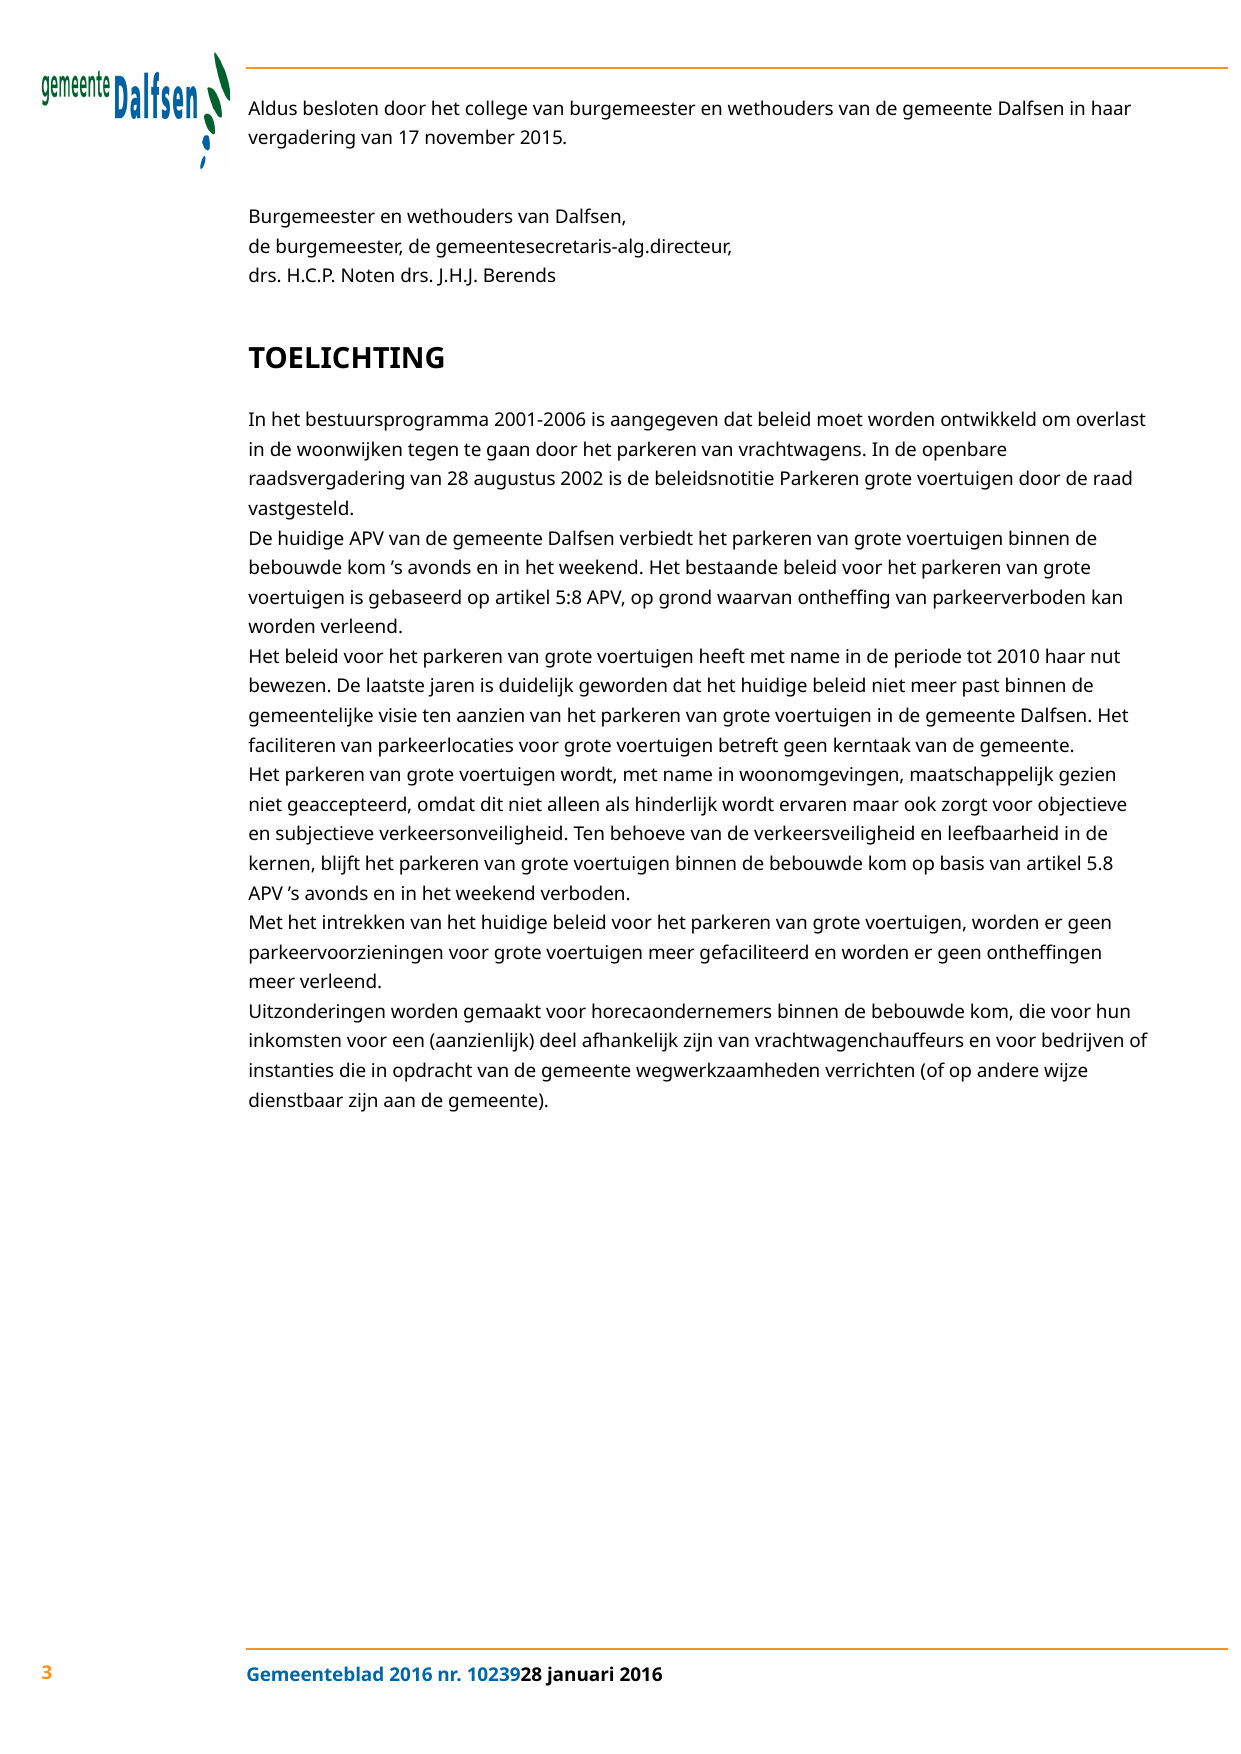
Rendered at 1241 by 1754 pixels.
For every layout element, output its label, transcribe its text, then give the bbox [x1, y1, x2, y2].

text Het parkeren van grote voertuigen wordt, met name in woonomgevingen, maatschappelijk gezien niet geaccepteerd, omdat dit niet alleen als hinderlijk wordt ervaren maar ook zorgt voor objectieve en subjectieve verkeersonveiligheid. Ten behoeve van de verkeersveiligheid en leefbaarheid in de kernen, blijft het parkeren van grote voertuigen binnen de bebouwde kom op basis van artikel 5.8 APV ’s avonds en in het weekend verboden. [248, 761, 1152, 906]
text Met het intrekken van het huidige beleid voor het parkeren van grote voertuigen, worden er geen parkeervoorzieningen voor grote voertuigen meer gefaciliteerd en worden er geen ontheffingen meer verleend. [248, 909, 1152, 994]
text Burgemeester en wethouders van Dalfsen, [248, 203, 1152, 229]
text Uitzonderingen worden gemaakt voor horecaondernemers binnen de bebouwde kom, die voor hun inkomsten voor een (aanzienlijk) deel afhankelijk zijn van vrachtwagenchauffeurs en voor bedrijven of instanties die in opdracht van de gemeente wegwerkzaamheden verrichten (of op andere wijze dienstbaar zijn aan de gemeente). [248, 998, 1152, 1113]
text In het bestuursprogramma 2001-2006 is aangegeven dat beleid moet worden ontwikkeld om overlast in de woonwijken tegen te gaan door het parkeren van vrachtwagens. In de openbare raadsvergadering van 28 augustus 2002 is de beleidsnotitie Parkeren grote voertuigen door de raad vastgesteld. [248, 406, 1152, 521]
text drs. H.C.P. Noten drs. J.H.J. Berends [248, 262, 1152, 288]
text de burgemeester, de gemeentesecretaris-alg.directeur, [248, 233, 1152, 258]
text De huidige APV van de gemeente Dalfsen verbiedt het parkeren van grote voertuigen binnen de bebouwde kom ’s avonds en in het weekend. Het bestaande beleid voor het parkeren van grote voertuigen is gebaseerd op artikel 5:8 APV, op grond waarvan ontheffing van parkeerverboden kan worden verleend. [248, 525, 1152, 639]
text TOELICHTING [248, 338, 1152, 377]
text Het beleid voor het parkeren van grote voertuigen heeft met name in de periode tot 2010 haar nut bewezen. De laatste jaren is duidelijk geworden dat het huidige beleid niet meer past binnen de gemeentelijke visie ten aanzien van het parkeren van grote voertuigen in de gemeente Dalfsen. Het faciliteren van parkeerlocaties voor grote voertuigen betreft geen kerntaak van de gemeente. [248, 643, 1152, 758]
picture [41, 47, 231, 172]
text Aldus besloten door het college van burgemeester en wethouders van de gemeente Dalfsen in haar vergadering van 17 november 2015. [248, 95, 1152, 150]
